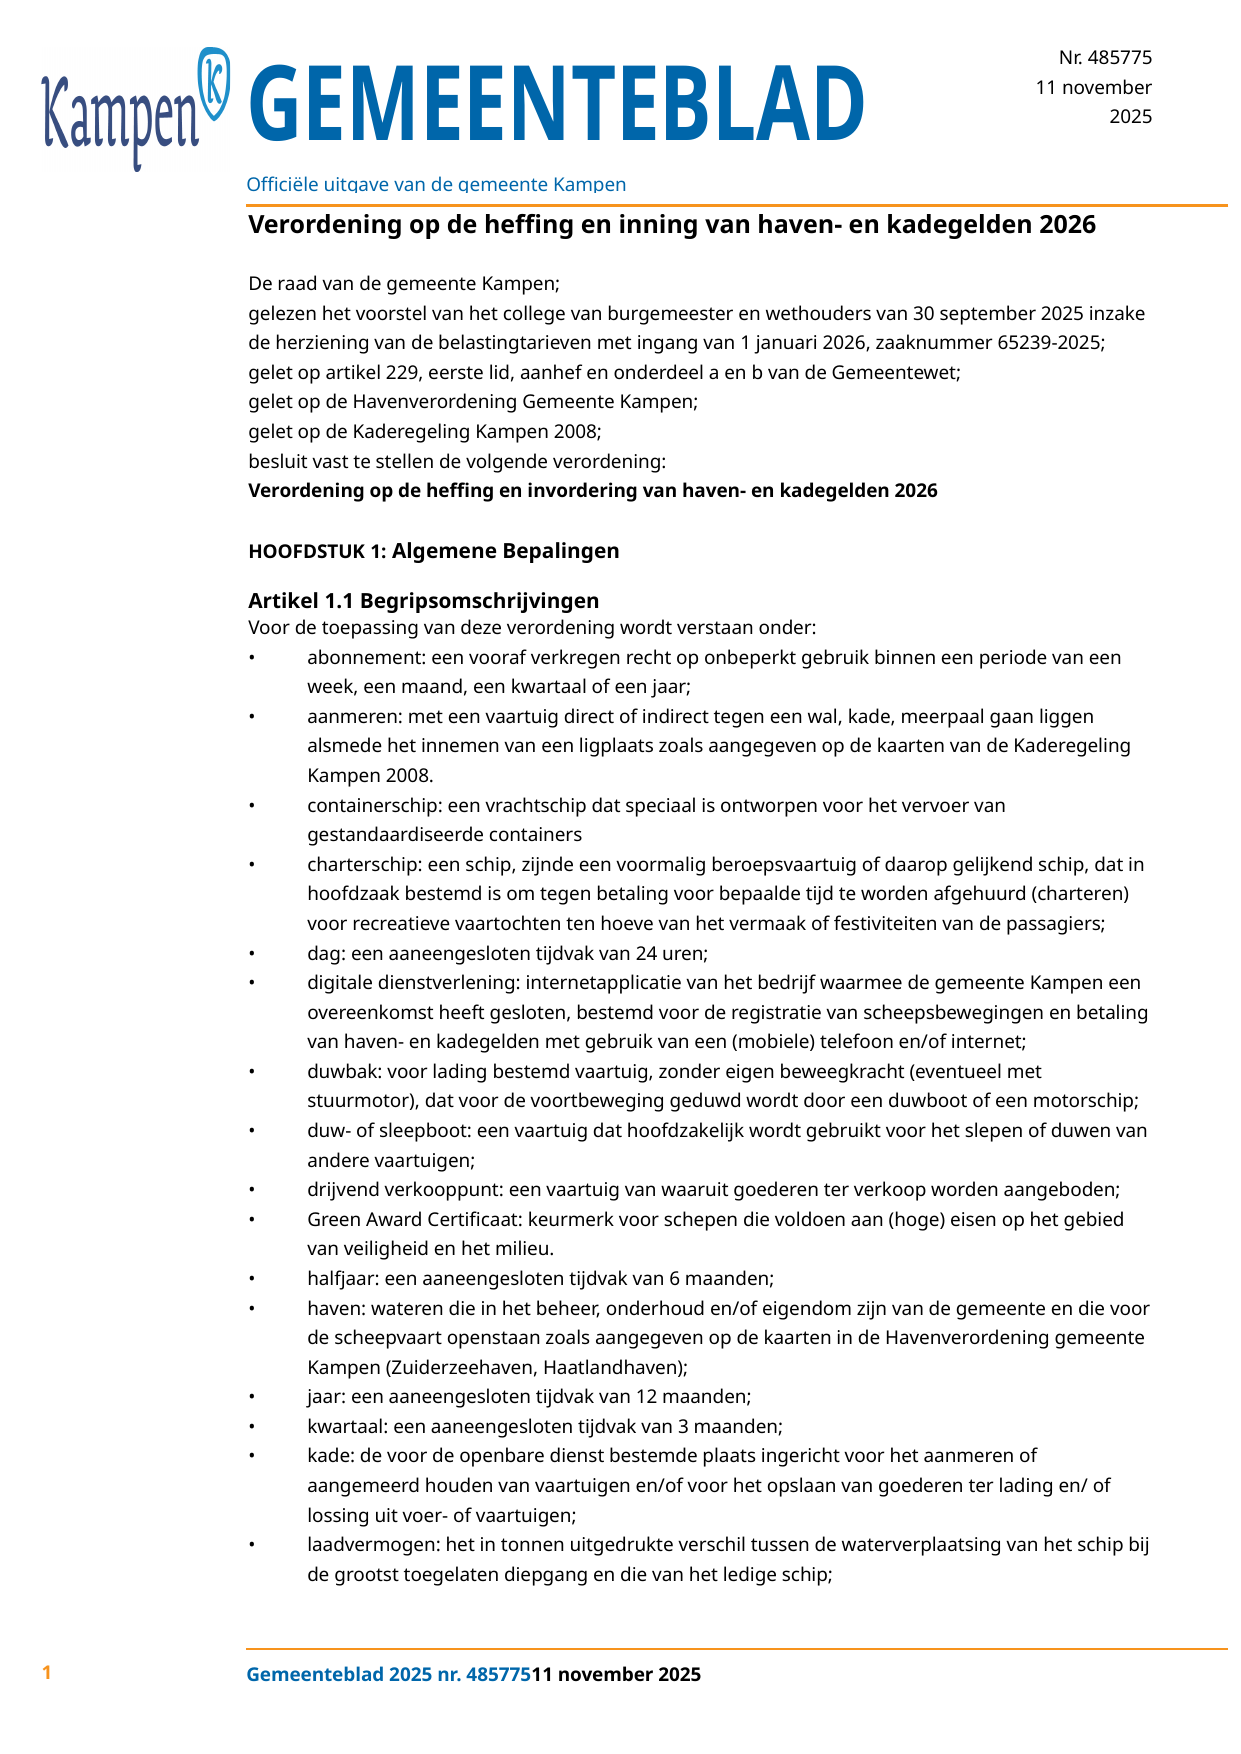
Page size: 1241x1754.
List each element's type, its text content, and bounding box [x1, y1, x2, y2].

list duwbak: voor lading bestemd vaartuig, zonder eigen beweegkracht (eventueel met stuurmotor), dat voor de voortbeweging geduwd wordt door een duwboot of een motorschip; [248, 1058, 1152, 1113]
text besluit vast te stellen de volgende verordening: [248, 448, 1152, 473]
list kwartaal: een aaneengesloten tijdvak van 3 maanden; [248, 1413, 1152, 1439]
text gelezen het voorstel van het college van burgemeester en wethouders van 30 september 2025 inzake de herziening van de belastingtarieven met ingang van 1 januari 2026, zaaknummer 65239-2025; [248, 300, 1152, 355]
list haven: wateren die in het beheer, onderhoud en/of eigendom zijn van de gemeente en die voor de scheepvaart openstaan zoals aangegeven op de kaarten in de Havenverordening gemeente Kampen (Zuiderzeehaven, Haatlandhaven); [248, 1295, 1152, 1379]
text Verordening op de heffing en invordering van haven- en kadegelden 2026 [248, 477, 1152, 503]
list kade: de voor de openbare dienst bestemde plaats ingericht voor het aanmeren of aangemeerd houden van vaartuigen en/of voor het opslaan van goederen ter lading en/ of lossing uit voer- of vaartuigen; [248, 1443, 1152, 1527]
list charterschip: een schip, zijnde een voormalig beroepsvaartuig of daarop gelijkend schip, dat in hoofdzaak bestemd is om tegen betaling voor bepaalde tijd te worden afgehuurd (charteren) voor recreatieve vaartochten ten hoeve van het vermaak of festiviteiten van de passagiers; [248, 851, 1152, 936]
list containerschip: een vrachtschip dat speciaal is ontworpen voor het vervoer van gestandaardiseerde containers [248, 792, 1152, 847]
text De raad van de gemeente Kampen; [248, 270, 1152, 296]
list Green Award Certificaat: keurmerk voor schepen die voldoen aan (hoge) eisen op het gebied van veiligheid en het milieu. [248, 1206, 1152, 1261]
list digitale dienstverlening: internetapplicatie van het bedrijf waarmee de gemeente Kampen een overeenkomst heeft gesloten, bestemd voor de registratie van scheepsbewegingen en betaling van haven- en kadegelden met gebruik van een (mobiele) telefoon en/of internet; [248, 969, 1152, 1054]
text Verordening op de heffing en inning van haven- en kadegelden 2026 [248, 207, 1152, 241]
list aanmeren: met een vaartuig direct of indirect tegen een wal, kade, meerpaal gaan liggen alsmede het innemen van een ligplaats zoals aangegeven op de kaarten van de Kaderegeling Kampen 2008. [248, 703, 1152, 788]
list jaar: een aaneengesloten tijdvak van 12 maanden; [248, 1383, 1152, 1409]
text Voor de toepassing van deze verordening wordt verstaan onder: [248, 614, 1152, 640]
text Artikel 1.1 Begripsomschrijvingen [248, 586, 1152, 614]
text gelet op de Kaderegeling Kampen 2008; [248, 418, 1152, 444]
text HOOFDSTUK 1: Algemene Bepalingen [248, 537, 1152, 565]
list dag: een aaneengesloten tijdvak van 24 uren; [248, 940, 1152, 965]
text gelet op de Havenverordening Gemeente Kampen; [248, 389, 1152, 414]
text gelet op artikel 229, eerste lid, aanhef en onderdeel a en b van de Gemeentewet; [248, 359, 1152, 385]
list laadvermogen: het in tonnen uitgedrukte verschil tussen de waterverplaatsing van het schip bij de grootst toegelaten diepgang en die van het ledige schip; [248, 1531, 1152, 1587]
list drijvend verkooppunt: een vaartuig van waaruit goederen ter verkoop worden aangeboden; [248, 1176, 1152, 1202]
picture [41, 47, 231, 172]
list abonnement: een vooraf verkregen recht op onbeperkt gebruik binnen een periode van een week, een maand, een kwartaal of een jaar; [248, 644, 1152, 699]
list halfjaar: een aaneengesloten tijdvak van 6 maanden; [248, 1265, 1152, 1291]
list duw- of sleepboot: een vaartuig dat hoofdzakelijk wordt gebruikt voor het slepen of duwen van andere vaartuigen; [248, 1117, 1152, 1172]
